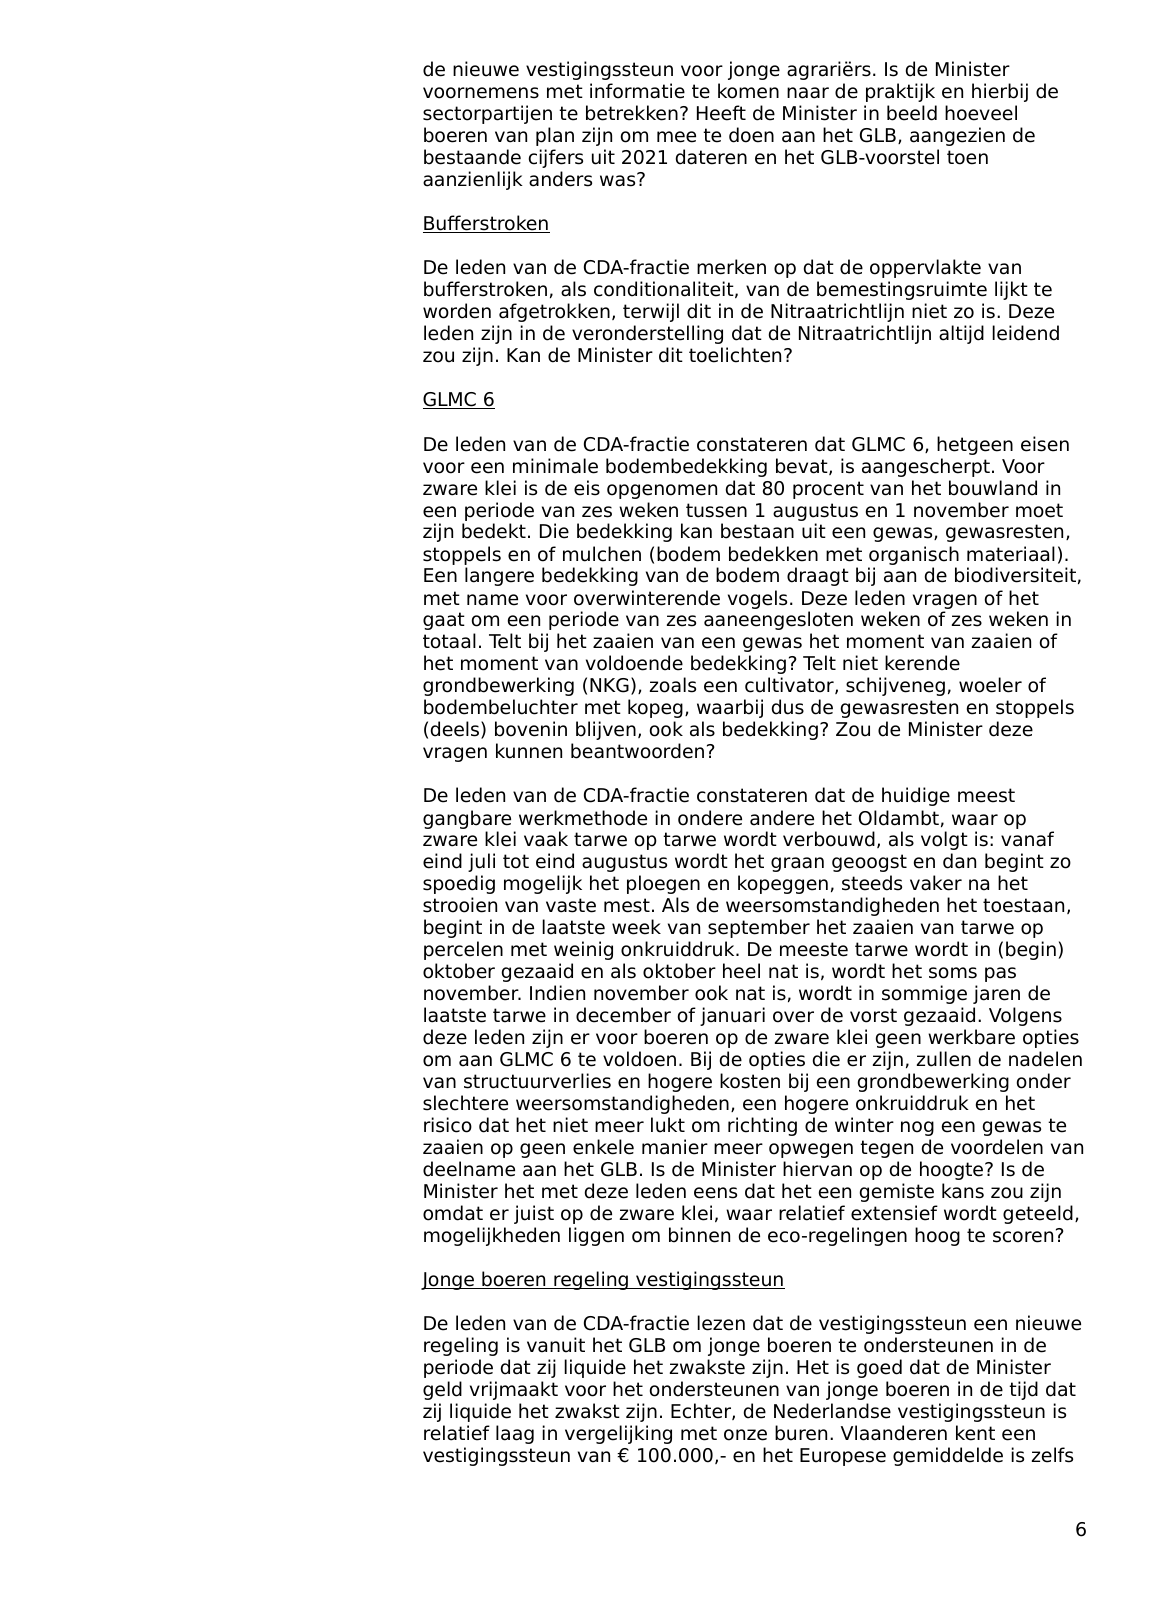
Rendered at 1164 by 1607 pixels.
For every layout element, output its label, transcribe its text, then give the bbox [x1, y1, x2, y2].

text de nieuwe vestigingssteun voor jonge agrariërs. Is de Minister voornemens met informatie te komen naar de praktijk en hierbij de sectorpartijen te betrekken? Heeft de Minister in beeld hoeveel boeren van plan zijn om mee te doen aan het GLB, aangezien de bestaande cijfers uit 2021 dateren en het GLB-voorstel toen aanzienlijk anders was? [422, 59, 1087, 191]
subtitle Jonge boeren regeling vestigingssteun [422, 1269, 1087, 1291]
text De leden van de CDA-fractie merken op dat de oppervlakte van bufferstroken, als conditionaliteit, van de bemestingsruimte lijkt te worden afgetrokken, terwijl dit in de Nitraatrichtlijn niet zo is. Deze leden zijn in de veronderstelling dat de Nitraatrichtlijn altijd leidend zou zijn. Kan de Minister dit toelichten? [422, 257, 1087, 367]
subtitle Bufferstroken [422, 213, 1087, 235]
text De leden van de CDA-fractie constateren dat GLMC 6, hetgeen eisen voor een minimale bodembedekking bevat, is aangescherpt. Voor zware klei is de eis opgenomen dat 80 procent van het bouwland in een periode van zes weken tussen 1 augustus en 1 november moet zijn bedekt. Die bedekking kan bestaan uit een gewas, gewasresten, stoppels en of mulchen (bodem bedekken met organisch materiaal). Een langere bedekking van de bodem draagt bij aan de biodiversiteit, met name voor overwinterende vogels. Deze leden vragen of het gaat om een periode van zes aaneengesloten weken of zes weken in totaal. Telt bij het zaaien van een gewas het moment van zaaien of het moment van voldoende bedekking? Telt niet kerende grondbewerking (NKG), zoals een cultivator, schijveneg, woeler of bodembeluchter met kopeg, waarbij dus de gewasresten en stoppels (deels) bovenin blijven, ook als bedekking? Zou de Minister deze vragen kunnen beantwoorden? [422, 433, 1087, 763]
text De leden van de CDA-fractie lezen dat de vestigingssteun een nieuwe regeling is vanuit het GLB om jonge boeren te ondersteunen in de periode dat zij liquide het zwakste zijn. Het is goed dat de Minister geld vrijmaakt voor het ondersteunen van jonge boeren in de tijd dat zij liquide het zwakst zijn. Echter, de Nederlandse vestigingssteun is relatief laag in vergelijking met onze buren. Vlaanderen kent een vestigingssteun van € 100.000,- en het Europese gemiddelde is zelfs [422, 1313, 1087, 1467]
text De leden van de CDA-fractie constateren dat de huidige meest gangbare werkmethode in ondere andere het Oldambt, waar op zware klei vaak tarwe op tarwe wordt verbouwd, als volgt is: vanaf eind juli tot eind augustus wordt het graan geoogst en dan begint zo spoedig mogelijk het ploegen en kopeggen, steeds vaker na het strooien van vaste mest. Als de weersomstandigheden het toestaan, begint in de laatste week van september het zaaien van tarwe op percelen met weinig onkruiddruk. De meeste tarwe wordt in (begin) oktober gezaaid en als oktober heel nat is, wordt het soms pas november. Indien november ook nat is, wordt in sommige jaren de laatste tarwe in december of januari over de vorst gezaaid. Volgens deze leden zijn er voor boeren op de zware klei geen werkbare opties om aan GLMC 6 te voldoen. Bij de opties die er zijn, zullen de nadelen van structuurverlies en hogere kosten bij een grondbewerking onder slechtere weersomstandigheden, een hogere onkruiddruk en het risico dat het niet meer lukt om richting de winter nog een gewas te zaaien op geen enkele manier meer opwegen tegen de voordelen van deelname aan het GLB. Is de Minister hiervan op de hoogte? Is de Minister het met deze leden eens dat het een gemiste kans zou zijn omdat er juist op de zware klei, waar relatief extensief wordt geteeld, mogelijkheden liggen om binnen de eco-regelingen hoog te scoren? [422, 785, 1087, 1247]
subtitle GLMC 6 [422, 389, 1087, 411]
